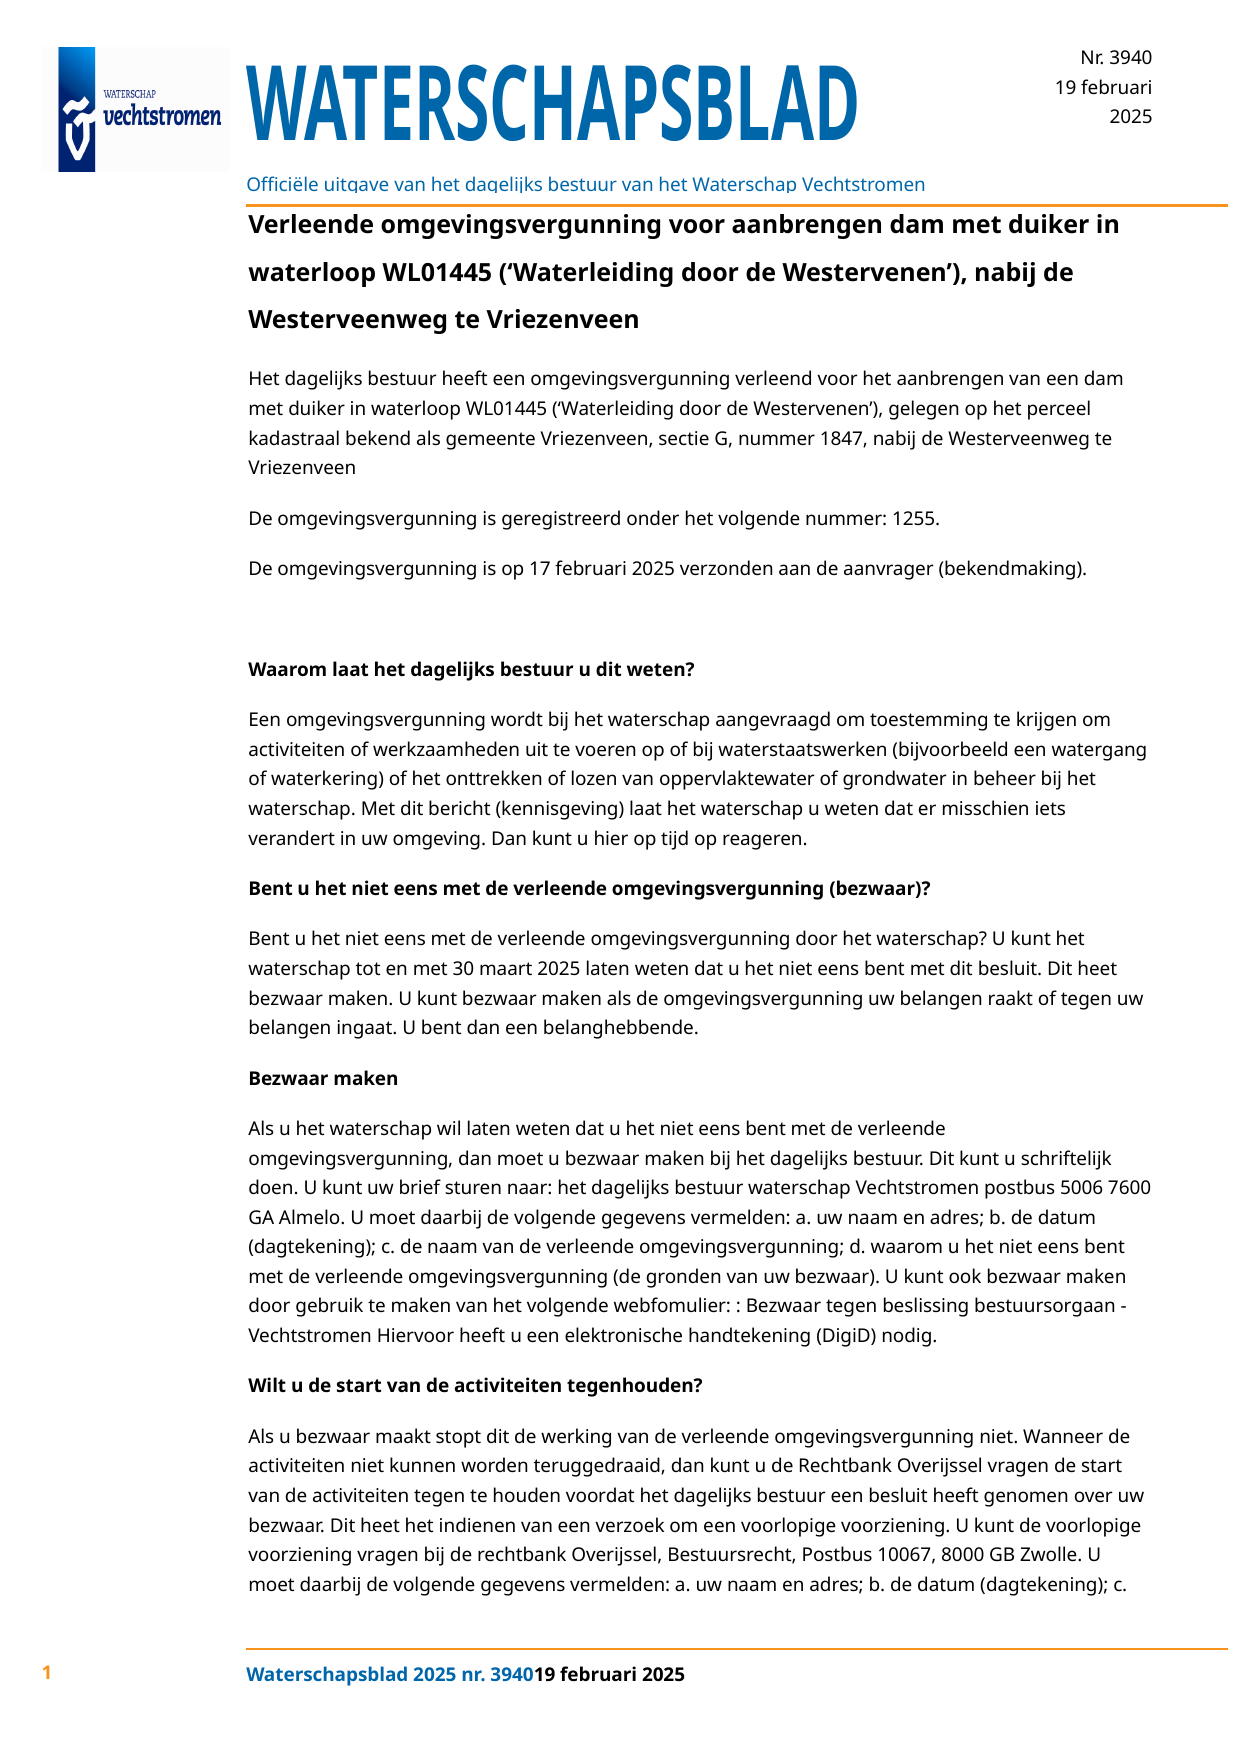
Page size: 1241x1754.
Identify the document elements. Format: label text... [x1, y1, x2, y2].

text Waarom laat het dagelijks bestuur u dit weten? [248, 656, 1152, 682]
text Bezwaar maken [248, 1065, 1152, 1090]
text Als u bezwaar maakt stopt dit de werking van de verleende omgevingsvergunning niet. Wanneer de activiteiten niet kunnen worden teruggedraaid, dan kunt u de Rechtbank Overijssel vragen de start van de activiteiten tegen te houden voordat het dagelijks bestuur een besluit heeft genomen over uw bezwaar. Dit heet het indienen van een verzoek om een voorlopige voorziening. U kunt de voorlopige voorziening vragen bij de rechtbank Overijssel, Bestuursrecht, Postbus 10067, 8000 GB Zwolle. U moet daarbij de volgende gegevens vermelden: a. uw naam en adres; b. de datum (dagtekening); c. [248, 1423, 1152, 1597]
text De omgevingsvergunning is op 17 februari 2025 verzonden aan de aanvrager (bekendmaking). [248, 555, 1152, 581]
text Als u het waterschap wil laten weten dat u het niet eens bent met de verleende omgevingsvergunning, dan moet u bezwaar maken bij het dagelijks bestuur. Dit kunt u schriftelijk doen. U kunt uw brief sturen naar: het dagelijks bestuur waterschap Vechtstromen postbus 5006 7600 GA Almelo. U moet daarbij de volgende gegevens vermelden: a. uw naam en adres; b. de datum (dagtekening); c. de naam van de verleende omgevingsvergunning; d. waarom u het niet eens bent met de verleende omgevingsvergunning (de gronden van uw bezwaar). U kunt ook bezwaar maken door gebruik te maken van het volgende webfomulier: : Bezwaar tegen beslissing bestuursorgaan - Vechtstromen Hiervoor heeft u een elektronische handtekening (DigiD) nodig. [248, 1115, 1152, 1348]
text Een omgevingsvergunning wordt bij het waterschap aangevraagd om toestemming te krijgen om activiteiten of werkzaamheden uit te voeren op of bij waterstaatswerken (bijvoorbeeld een watergang of waterkering) of het onttrekken of lozen van oppervlaktewater of grondwater in beheer bij het waterschap. Met dit bericht (kennisgeving) laat het waterschap u weten dat er misschien iets verandert in uw omgeving. Dan kunt u hier op tijd op reageren. [248, 706, 1152, 850]
text De omgevingsvergunning is geregistreerd onder het volgende nummer: 1255. [248, 505, 1152, 530]
text Bent u het niet eens met de verleende omgevingsvergunning (bezwaar)? [248, 875, 1152, 901]
picture [41, 47, 231, 172]
text Wilt u de start van de activiteiten tegenhouden? [248, 1373, 1152, 1398]
text Het dagelijks bestuur heeft een omgevingsvergunning verleend voor het aanbrengen van een dam met duiker in waterloop WL01445 (‘Waterleiding door de Westervenen’), gelegen op het perceel kadastraal bekend als gemeente Vriezenveen, sectie G, nummer 1847, nabij de Westerveenweg te Vriezenveen [248, 366, 1152, 480]
text Bent u het niet eens met de verleende omgevingsvergunning door het waterschap? U kunt het waterschap tot en met 30 maart 2025 laten weten dat u het niet eens bent met dit besluit. Dit heet bezwaar maken. U kunt bezwaar maken als de omgevingsvergunning uw belangen raakt of tegen uw belangen ingaat. U bent dan een belanghebbende. [248, 926, 1152, 1040]
text Verleende omgevingsvergunning voor aanbrengen dam met duiker in waterloop WL01445 (‘Waterleiding door de Westervenen’), nabij de Westerveenweg te Vriezenveen [248, 207, 1152, 336]
